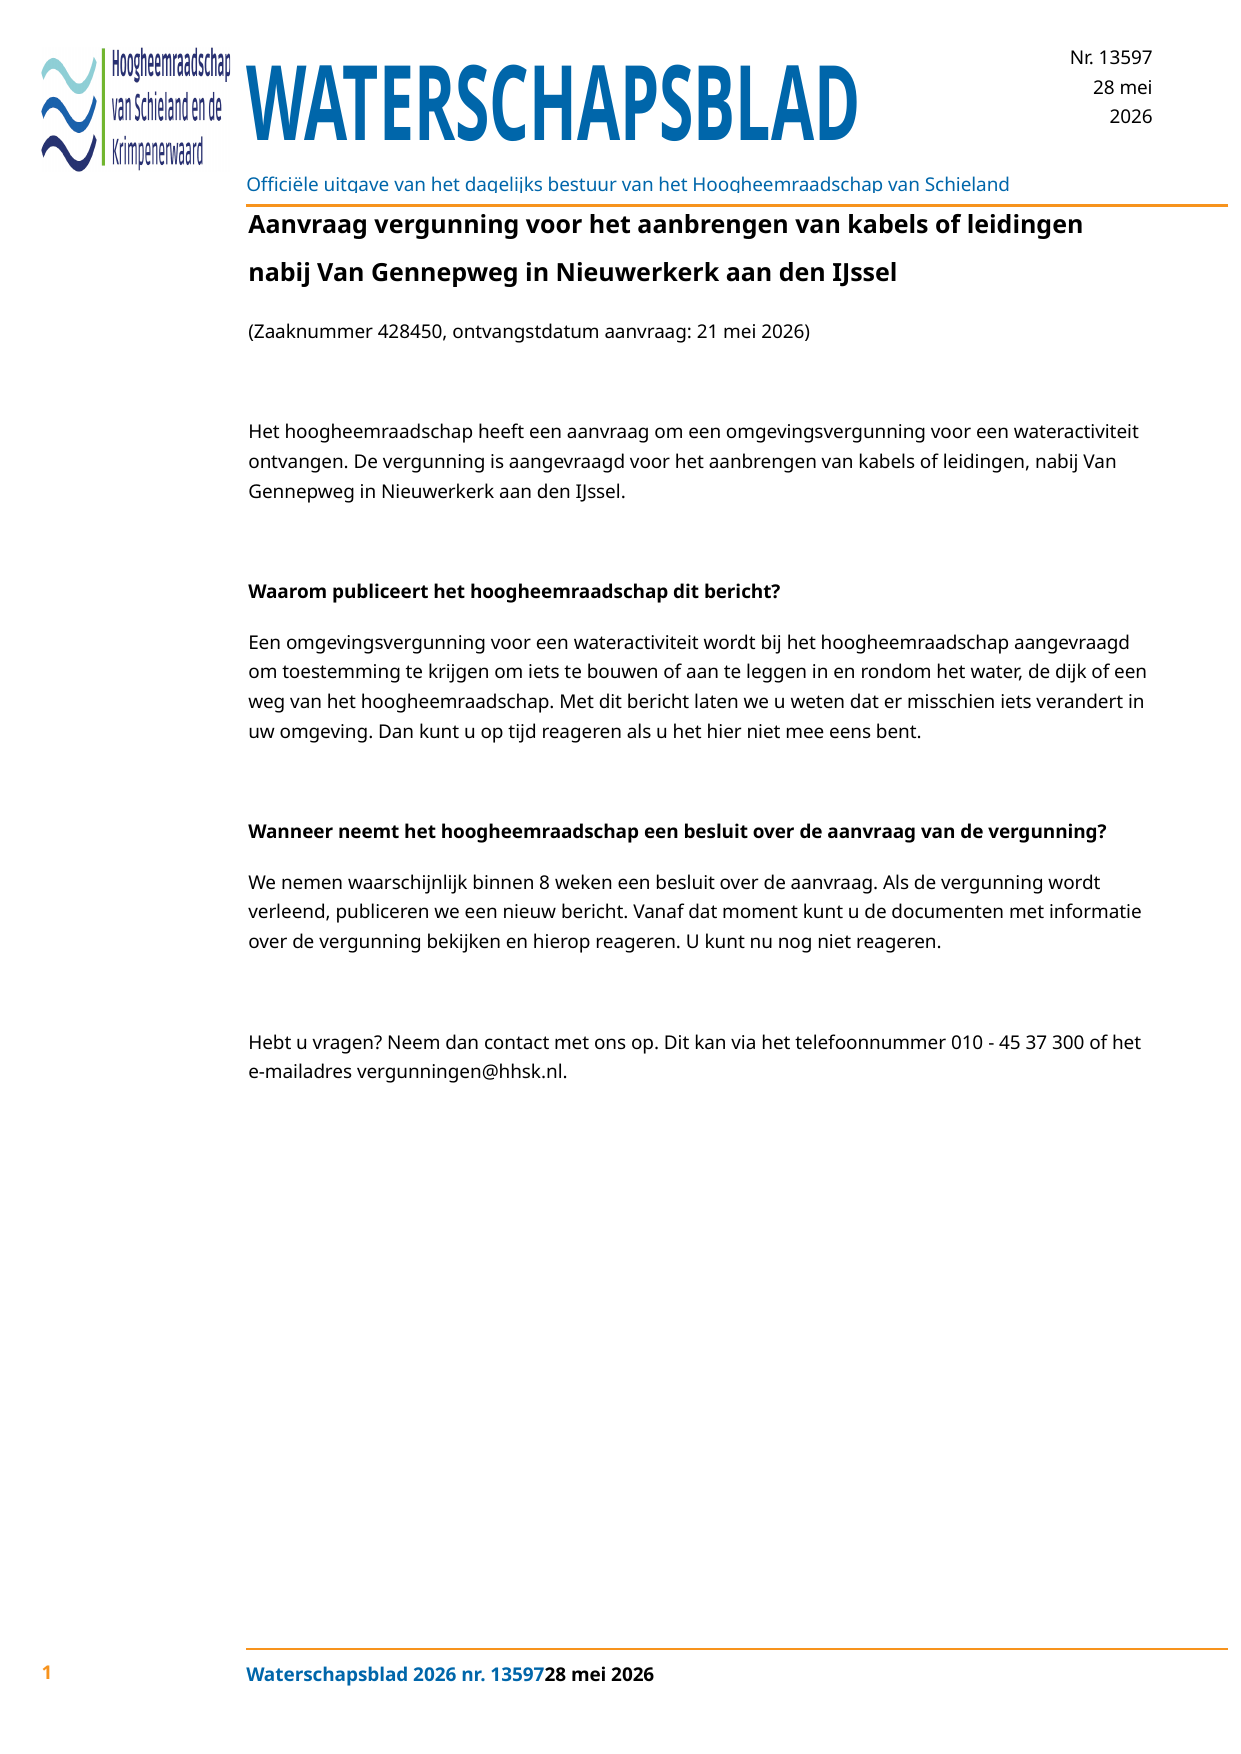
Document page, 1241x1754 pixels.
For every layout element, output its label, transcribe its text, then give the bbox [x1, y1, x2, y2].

text Een omgevingsvergunning voor een wateractiviteit wordt bij het hoogheemraadschap aangevraagd om toestemming te krijgen om iets te bouwen of aan te leggen in en rondom het water, de dijk of een weg van het hoogheemraadschap. Met dit bericht laten we u weten dat er misschien iets verandert in uw omgeving. Dan kunt u op tijd reageren als u het hier niet mee eens bent. [248, 629, 1152, 744]
text Hebt u vragen? Neem dan contact met ons op. Dit kan via het telefoonnummer 010 - 45 37 300 of het e-mailadres vergunningen@hhsk.nl. [248, 1029, 1152, 1084]
text Wanneer neemt het hoogheemraadschap een besluit over de aanvraag van de vergunning? [248, 819, 1152, 844]
text We nemen waarschijnlijk binnen 8 weken een besluit over de aanvraag. Als de vergunning wordt verleend, publiceren we een nieuw bericht. Vanaf dat moment kunt u de documenten met informatie over de vergunning bekijken en hierop reageren. U kunt nu nog niet reageren. [248, 869, 1152, 954]
text (Zaaknummer 428450, ontvangstdatum aanvraag: 21 mei 2026) [248, 318, 1152, 344]
text Waarom publiceert het hoogheemraadschap dit bericht? [248, 579, 1152, 604]
text Aanvraag vergunning voor het aanbrengen van kabels of leidingen nabij Van Gennepweg in Nieuwerkerk aan den IJssel [248, 207, 1152, 288]
picture [41, 47, 231, 172]
text Het hoogheemraadschap heeft een aanvraag om een omgevingsvergunning voor een wateractiviteit ontvangen. De vergunning is aangevraagd voor het aanbrengen van kabels of leidingen, nabij Van Gennepweg in Nieuwerkerk aan den IJssel. [248, 419, 1152, 504]
